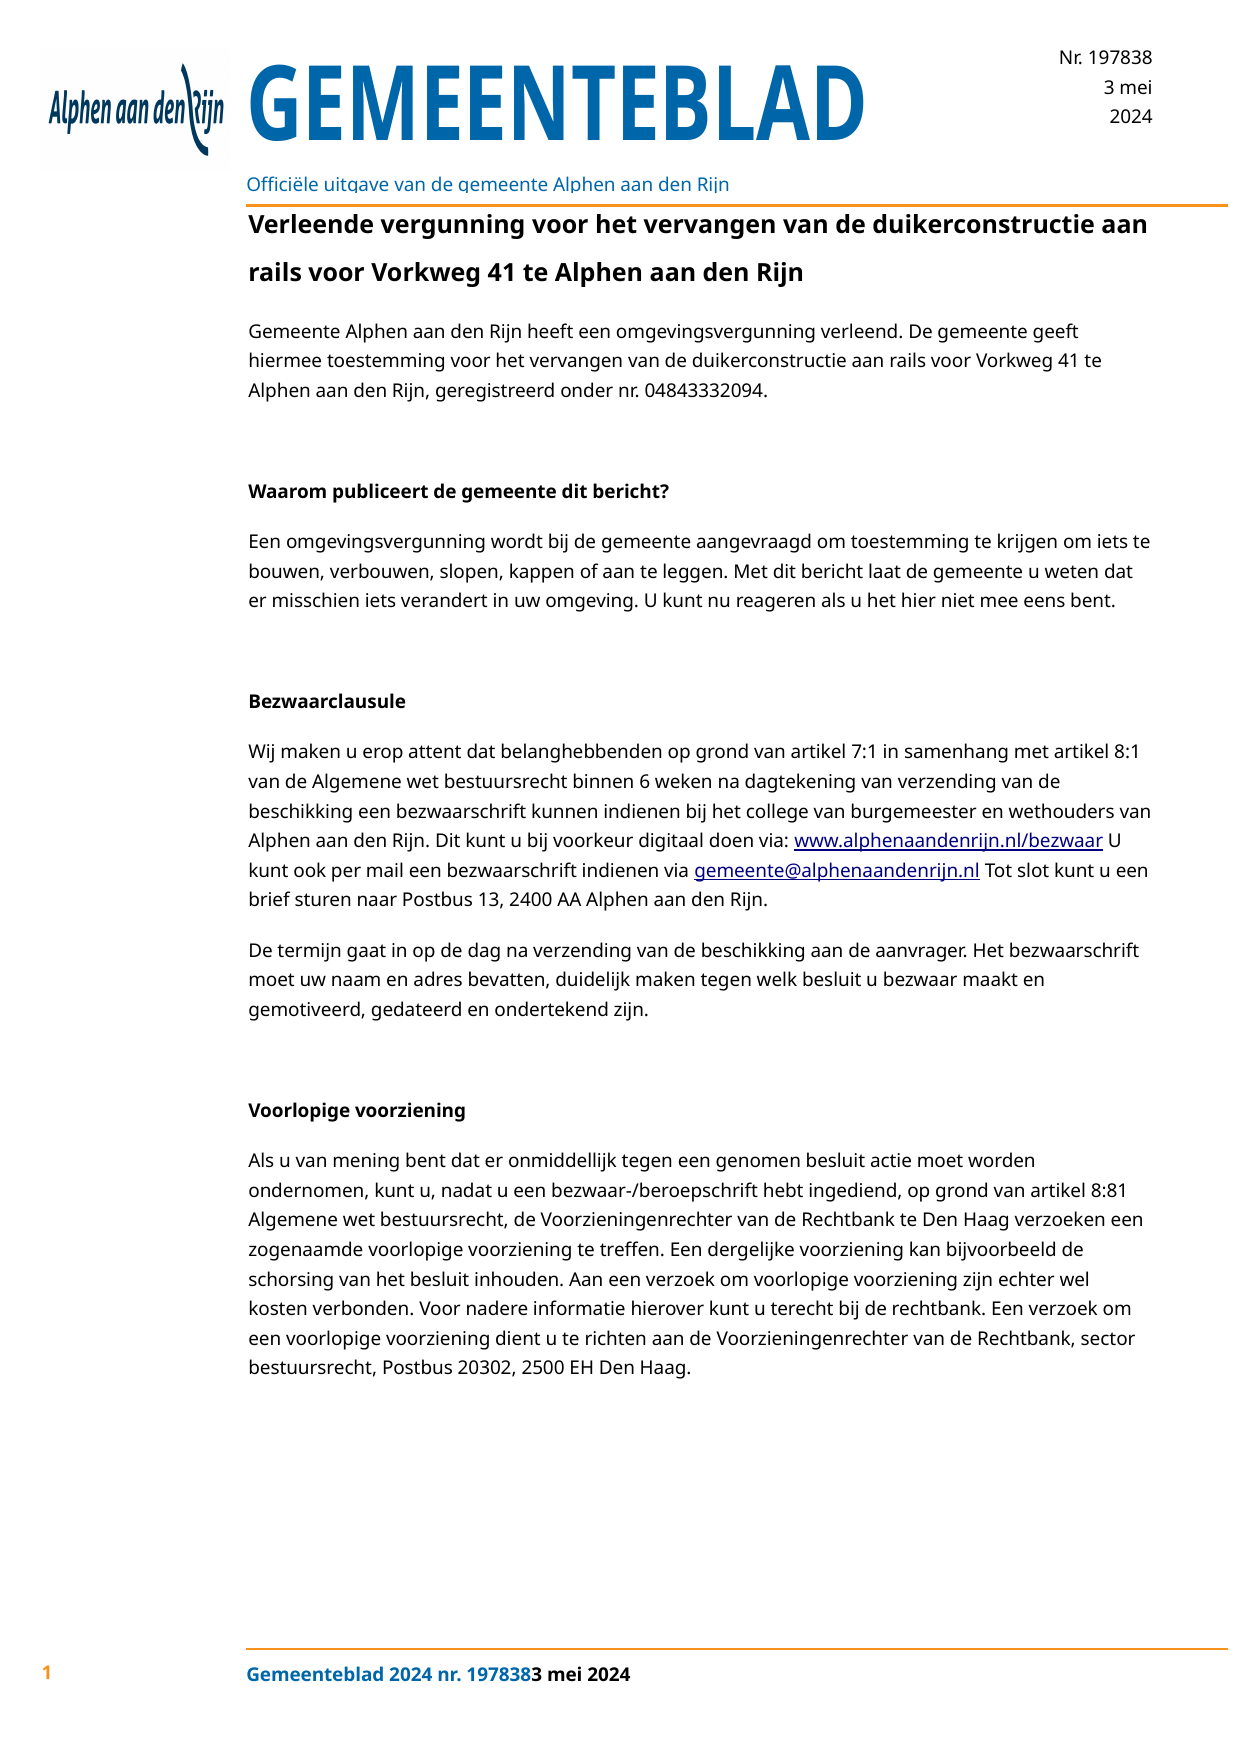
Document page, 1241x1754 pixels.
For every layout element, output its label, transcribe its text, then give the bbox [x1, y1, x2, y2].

text Gemeente Alphen aan den Rijn heeft een omgevingsvergunning verleend. De gemeente geeft hiermee toestemming voor het vervangen van de duikerconstructie aan rails voor Vorkweg 41 te Alphen aan den Rijn, geregistreerd onder nr. 04843332094. [248, 318, 1152, 403]
text Verleende vergunning voor het vervangen van de duikerconstructie aan rails voor Vorkweg 41 te Alphen aan den Rijn [248, 207, 1152, 288]
text De termijn gaat in op de dag na verzending van de beschikking aan de aanvrager. Het bezwaarschrift moet uw naam en adres bevatten, duidelijk maken tegen welk besluit u bezwaar maakt en gemotiveerd, gedateerd en ondertekend zijn. [248, 937, 1152, 1022]
text Waarom publiceert de gemeente dit bericht? [248, 478, 1152, 504]
text Bezwaarclausule [248, 688, 1152, 714]
text Een omgevingsvergunning wordt bij de gemeente aangevraagd om toestemming te krijgen om iets te bouwen, verbouwen, slopen, kappen of aan te leggen. Met dit bericht laat de gemeente u weten dat er misschien iets verandert in uw omgeving. U kunt nu reageren als u het hier niet mee eens bent. [248, 528, 1152, 613]
text Voorlopige voorziening [248, 1097, 1152, 1123]
text Als u van mening bent dat er onmiddellijk tegen een genomen besluit actie moet worden ondernomen, kunt u, nadat u een bezwaar-/beroepschrift hebt ingediend, op grond van artikel 8:81 Algemene wet bestuursrecht, de Voorzieningenrechter van de Rechtbank te Den Haag verzoeken een zogenaamde voorlopige voorziening te treffen. Een dergelijke voorziening kan bijvoorbeeld de schorsing van het besluit inhouden. Aan een verzoek om voorlopige voorziening zijn echter wel kosten verbonden. Voor nadere informatie hierover kunt u terecht bij de rechtbank. Een verzoek om een voorlopige voorziening dient u te richten aan de Voorzieningenrechter van de Rechtbank, sector bestuursrecht, Postbus 20302, 2500 EH Den Haag. [248, 1147, 1152, 1380]
picture [41, 47, 231, 172]
text Wij maken u erop attent dat belanghebbenden op grond van artikel 7:1 in samenhang met artikel 8:1 van de Algemene wet bestuursrecht binnen 6 weken na dagtekening van verzending van de beschikking een bezwaarschrift kunnen indienen bij het college van burgemeester en wethouders van Alphen aan den Rijn. Dit kunt u bij voorkeur digitaal doen via: www.alphenaandenrijn.nl/bezwaar U kunt ook per mail een bezwaarschrift indienen via gemeente@alphenaandenrijn.nl Tot slot kunt u een brief sturen naar Postbus 13, 2400 AA Alphen aan den Rijn. [248, 739, 1152, 912]
